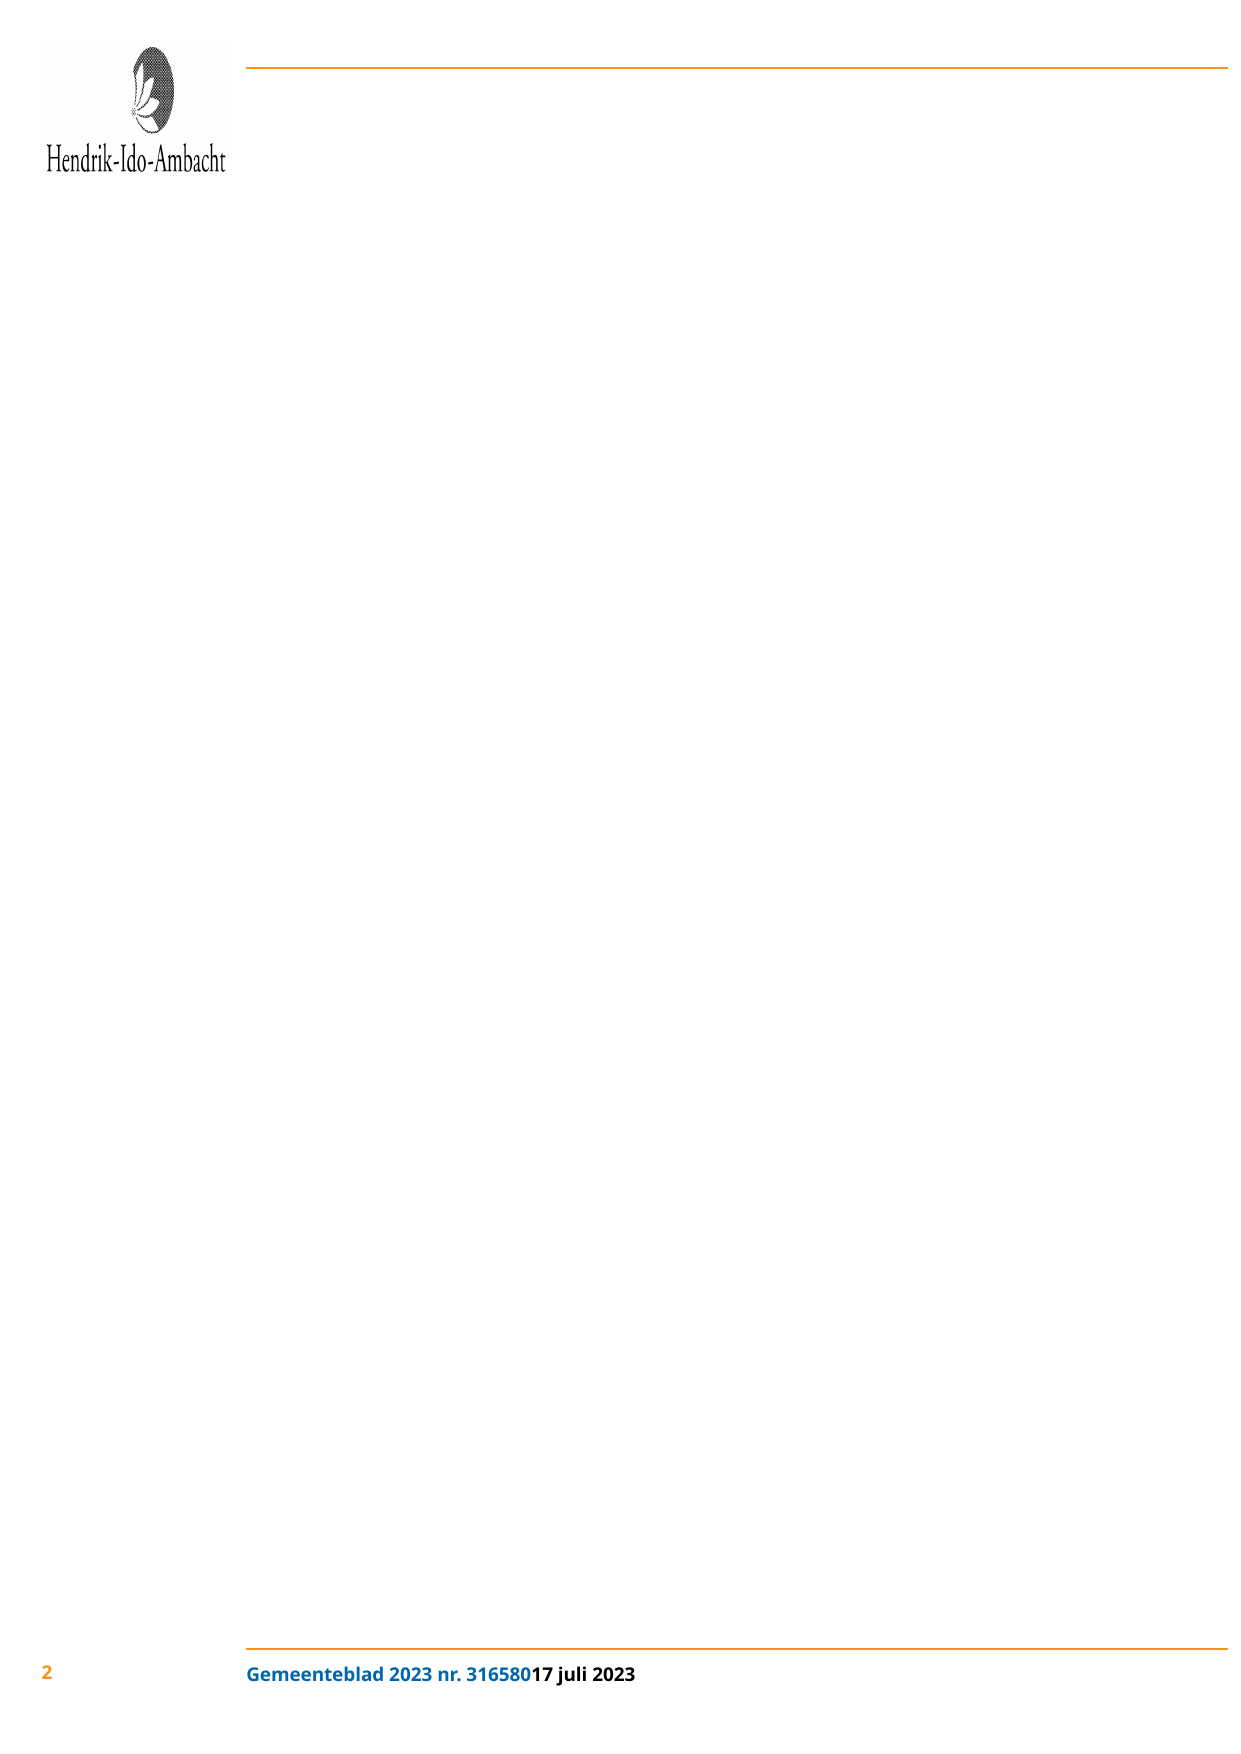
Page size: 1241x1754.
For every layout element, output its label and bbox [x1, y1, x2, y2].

picture [41, 47, 231, 172]
